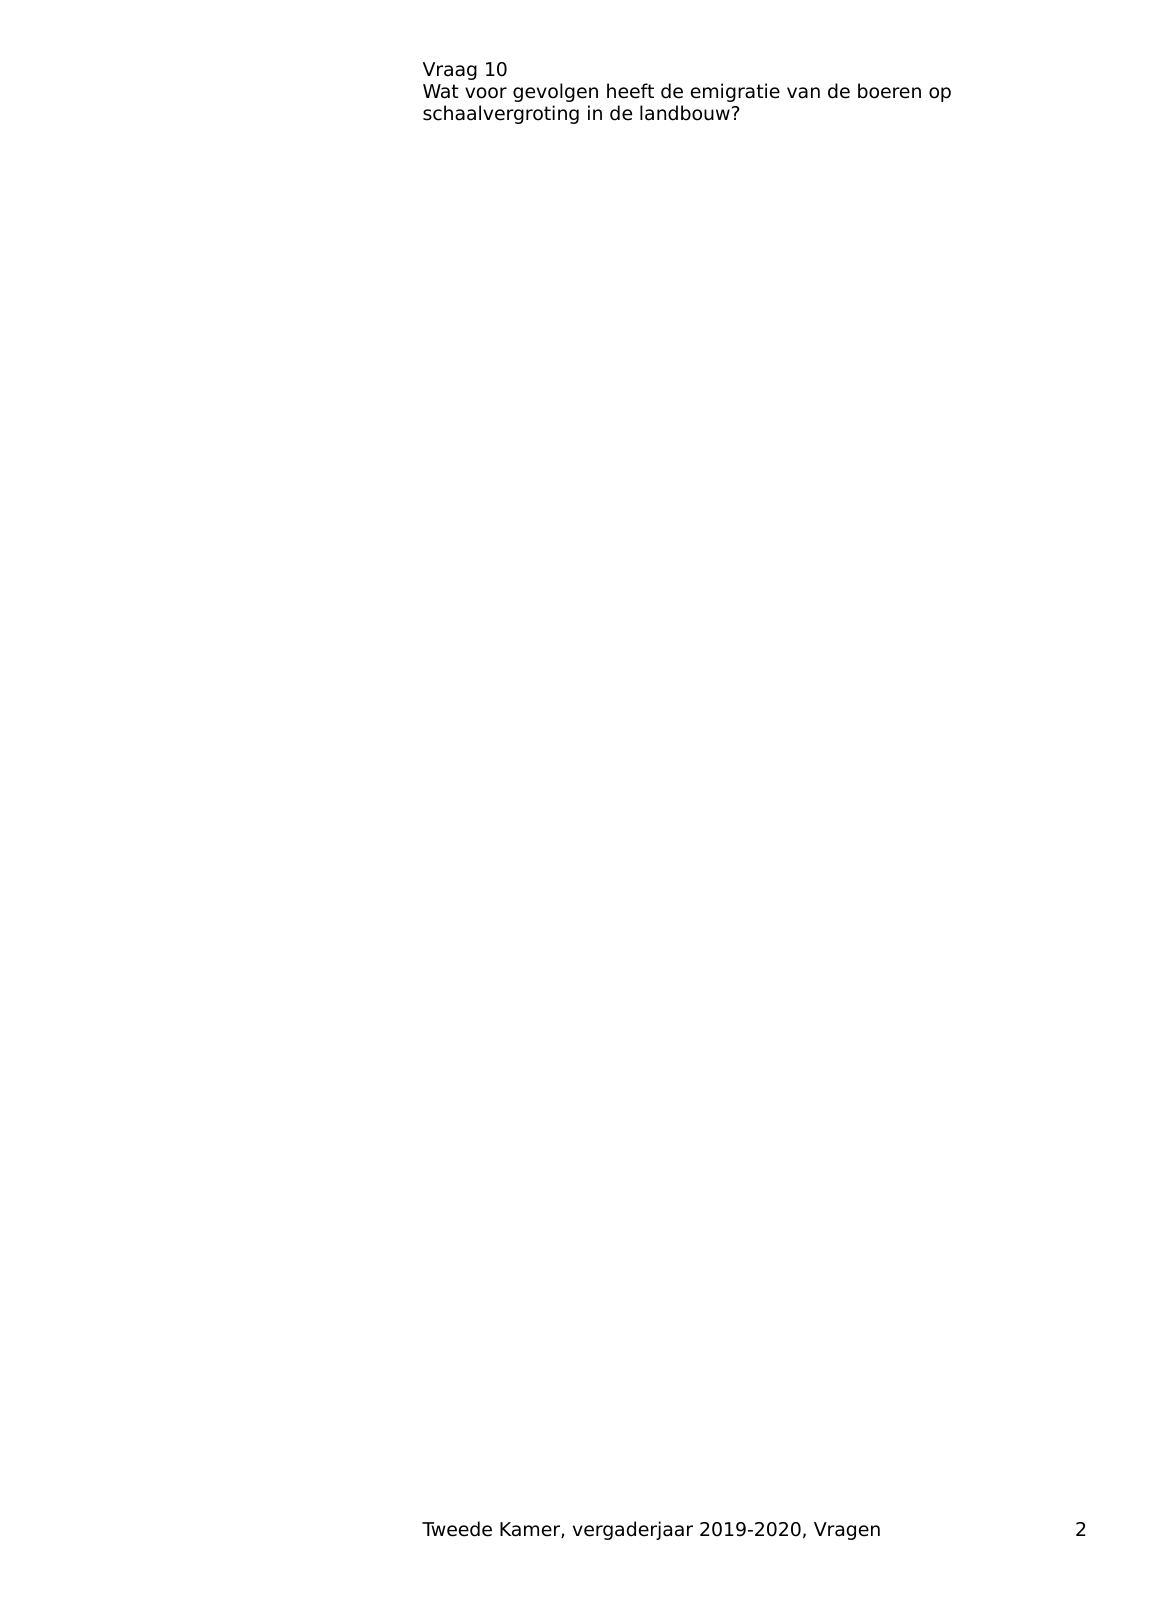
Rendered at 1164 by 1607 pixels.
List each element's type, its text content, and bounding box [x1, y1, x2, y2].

text Wat voor gevolgen heeft de emigratie van de boeren op schaalvergroting in de landbouw? [422, 81, 1087, 125]
text Vraag 10 [422, 59, 1087, 81]
